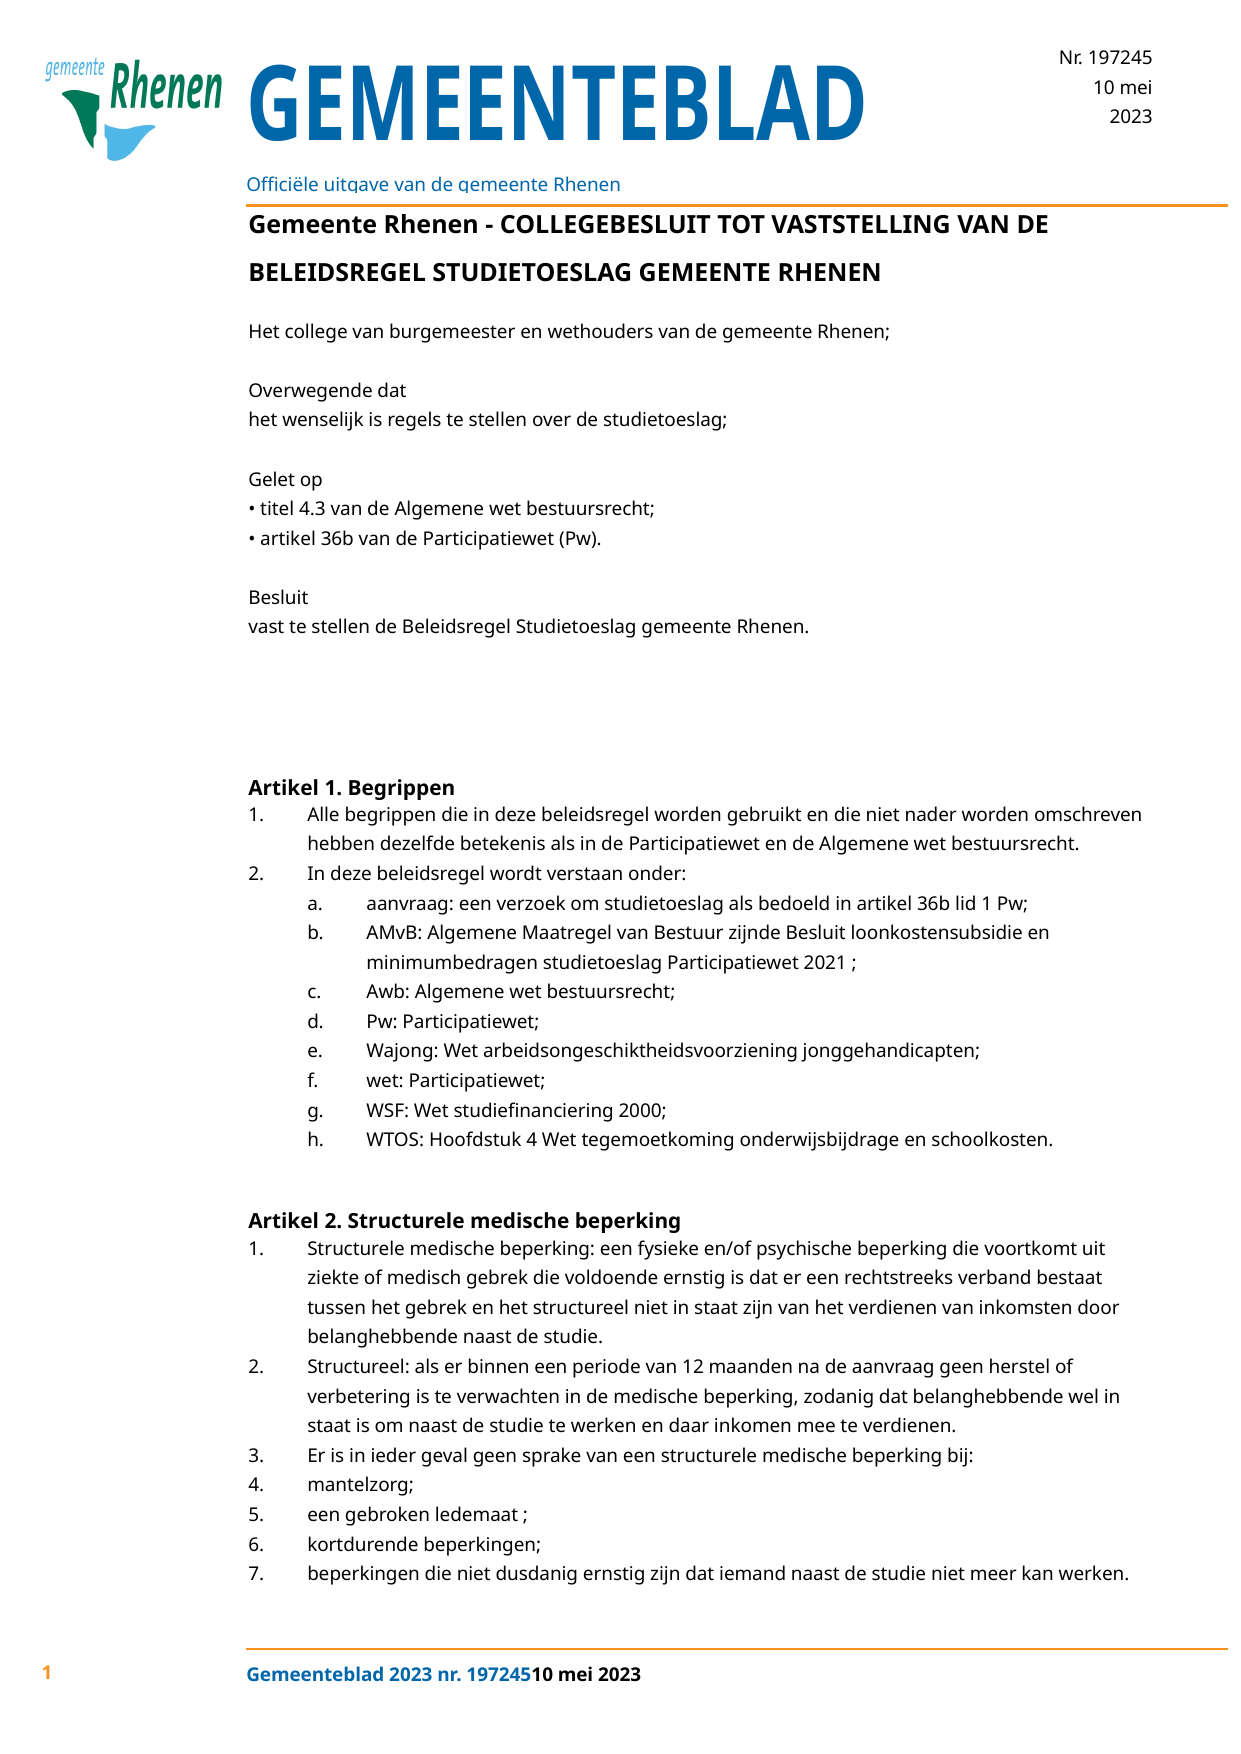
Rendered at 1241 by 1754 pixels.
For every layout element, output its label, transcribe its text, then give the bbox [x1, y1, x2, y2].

text Overwegende dat [248, 377, 1152, 403]
list AMvB: Algemene Maatregel van Bestuur zijnde Besluit loonkostensubsidie en minimumbedragen studietoeslag Participatiewet 2021 ; [307, 919, 1152, 975]
list Er is in ieder geval geen sprake van een structurele medische beperking bij: [248, 1442, 1152, 1468]
list Pw: Participatiewet; [307, 1008, 1152, 1034]
list Structurele medische beperking: een fysieke en/of psychische beperking die voortkomt uit ziekte of medisch gebrek die voldoende ernstig is dat er een rechtstreeks verband bestaat tussen het gebrek en het structureel niet in staat zijn van het verdienen van inkomsten door belanghebbende naast de studie. [248, 1235, 1152, 1349]
text Het college van burgemeester en wethouders van de gemeente Rhenen; [248, 318, 1152, 344]
text Artikel 2. Structurele medische beperking [248, 1206, 1152, 1235]
list WSF: Wet studiefinanciering 2000; [307, 1097, 1152, 1123]
list Wajong: Wet arbeidsongeschiktheidsvoorziening jonggehandicapten; [307, 1038, 1152, 1063]
list WTOS: Hoofdstuk 4 Wet tegemoetkoming onderwijsbijdrage en schoolkosten. [307, 1126, 1152, 1152]
text Gemeente Rhenen - COLLEGEBESLUIT TOT VASTSTELLING VAN DE BELEIDSREGEL STUDIETOESLAG GEMEENTE RHENEN [248, 207, 1152, 288]
text • titel 4.3 van de Algemene wet bestuursrecht; [248, 495, 1152, 521]
list kortdurende beperkingen; [248, 1531, 1152, 1556]
list Structureel: als er binnen een periode van 12 maanden na de aanvraag geen herstel of verbetering is te verwachten in de medische beperking, zodanig dat belanghebbende wel in staat is om naast de studie te werken en daar inkomen mee te verdienen. [248, 1353, 1152, 1438]
picture [41, 47, 231, 172]
text Gelet op [248, 466, 1152, 492]
text vast te stellen de Beleidsregel Studietoeslag gemeente Rhenen. [248, 614, 1152, 639]
list een gebroken ledemaat ; [248, 1501, 1152, 1527]
text Artikel 1. Begrippen [248, 773, 1152, 801]
text het wenselijk is regels te stellen over de studietoeslag; [248, 407, 1152, 432]
list wet: Participatiewet; [307, 1067, 1152, 1093]
list aanvraag: een verzoek om studietoeslag als bedoeld in artikel 36b lid 1 Pw; [307, 890, 1152, 916]
list Awb: Algemene wet bestuursrecht; [307, 978, 1152, 1004]
list Alle begrippen die in deze beleidsregel worden gebruikt en die niet nader worden omschreven hebben dezelfde betekenis als in de Participatiewet en de Algemene wet bestuursrecht. [248, 801, 1152, 856]
list beperkingen die niet dusdanig ernstig zijn dat iemand naast de studie niet meer kan werken. [248, 1560, 1152, 1586]
list In deze beleidsregel wordt verstaan onder: [248, 860, 1152, 886]
text Besluit [248, 584, 1152, 610]
list mantelzorg; [248, 1472, 1152, 1497]
text • artikel 36b van de Participatiewet (Pw). [248, 525, 1152, 551]
